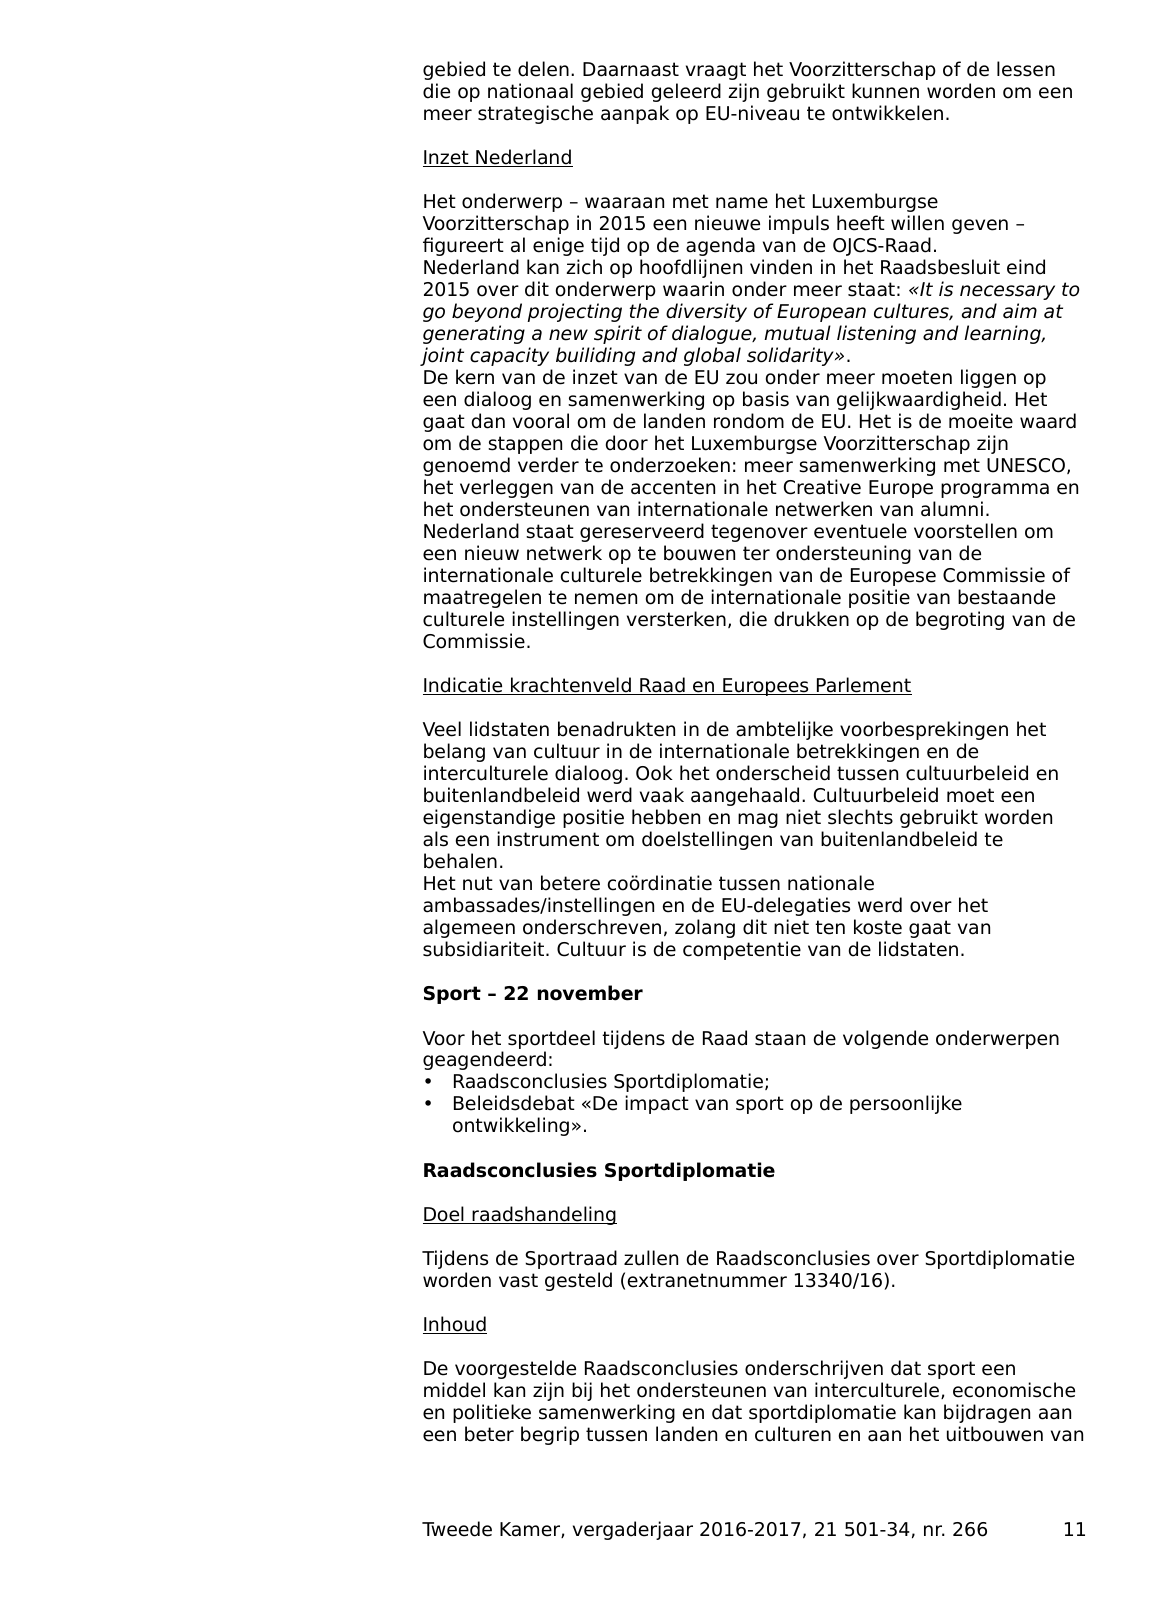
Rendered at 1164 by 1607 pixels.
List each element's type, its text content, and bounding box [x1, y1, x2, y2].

subtitle Indicatie krachtenveld Raad en Europees Parlement [422, 675, 1087, 697]
subtitle Inzet Nederland [422, 147, 1087, 169]
text gebied te delen. Daarnaast vraagt het Voorzitterschap of de lessen die op nationaal gebied geleerd zijn gebruikt kunnen worden om een meer strategische aanpak op EU-niveau te ontwikkelen. [422, 59, 1087, 125]
text De voorgestelde Raadsconclusies onderschrijven dat sport een middel kan zijn bij het ondersteunen van interculturele, economische en politieke samenwerking en dat sportdiplomatie kan bijdragen aan een beter begrip tussen landen en culturen en aan het uitbouwen van [422, 1358, 1087, 1446]
text Tijdens de Sportraad zullen de Raadsconclusies over Sportdiplomatie worden vast gesteld (extranetnummer 13340/16). [422, 1248, 1087, 1292]
text Het onderwerp – waaraan met name het Luxemburgse Voorzitterschap in 2015 een nieuwe impuls heeft willen geven – figureert al enige tijd op de agenda van de OJCS-Raad. [422, 191, 1087, 257]
text Veel lidstaten benadrukten in de ambtelijke voorbesprekingen het belang van cultuur in de internationale betrekkingen en de interculturele dialoog. Ook het onderscheid tussen cultuurbeleid en buitenlandbeleid werd vaak aangehaald. Cultuurbeleid moet een eigenstandige positie hebben en mag niet slechts gebruikt worden als een instrument om doelstellingen van buitenlandbeleid te behalen. [422, 719, 1087, 873]
subtitle Sport – 22 november [422, 983, 1087, 1005]
text • Raadsconclusies Sportdiplomatie; [422, 1071, 1087, 1093]
text Het nut van betere coördinatie tussen nationale ambassades/instellingen en de EU-delegaties werd over het algemeen onderschreven, zolang dit niet ten koste gaat van subsidiariteit. Cultuur is de competentie van de lidstaten. [422, 873, 1087, 961]
text • Beleidsdebat «De impact van sport op de persoonlijke ontwikkeling». [422, 1093, 1087, 1137]
subtitle Doel raadshandeling [422, 1204, 1087, 1226]
text Nederland kan zich op hoofdlijnen vinden in het Raadsbesluit eind 2015 over dit onderwerp waarin onder meer staat: «It is necessary to go beyond projecting the diversity of European cultures, and aim at generating a new spirit of dialogue, mutual listening and learning, joint capacity builiding and global solidarity». [422, 257, 1087, 367]
text Nederland staat gereserveerd tegenover eventuele voorstellen om een nieuw netwerk op te bouwen ter ondersteuning van de internationale culturele betrekkingen van de Europese Commissie of maatregelen te nemen om de internationale positie van bestaande culturele instellingen versterken, die drukken op de begroting van de Commissie. [422, 521, 1087, 653]
subtitle Raadsconclusies Sportdiplomatie [422, 1159, 1087, 1181]
text De kern van de inzet van de EU zou onder meer moeten liggen op een dialoog en samenwerking op basis van gelijkwaardigheid. Het gaat dan vooral om de landen rondom de EU. Het is de moeite waard om de stappen die door het Luxemburgse Voorzitterschap zijn genoemd verder te onderzoeken: meer samenwerking met UNESCO, het verleggen van de accenten in het Creative Europe programma en het ondersteunen van internationale netwerken van alumni. [422, 367, 1087, 521]
subtitle Inhoud [422, 1314, 1087, 1336]
text Voor het sportdeel tijdens de Raad staan de volgende onderwerpen geagendeerd: [422, 1027, 1087, 1071]
